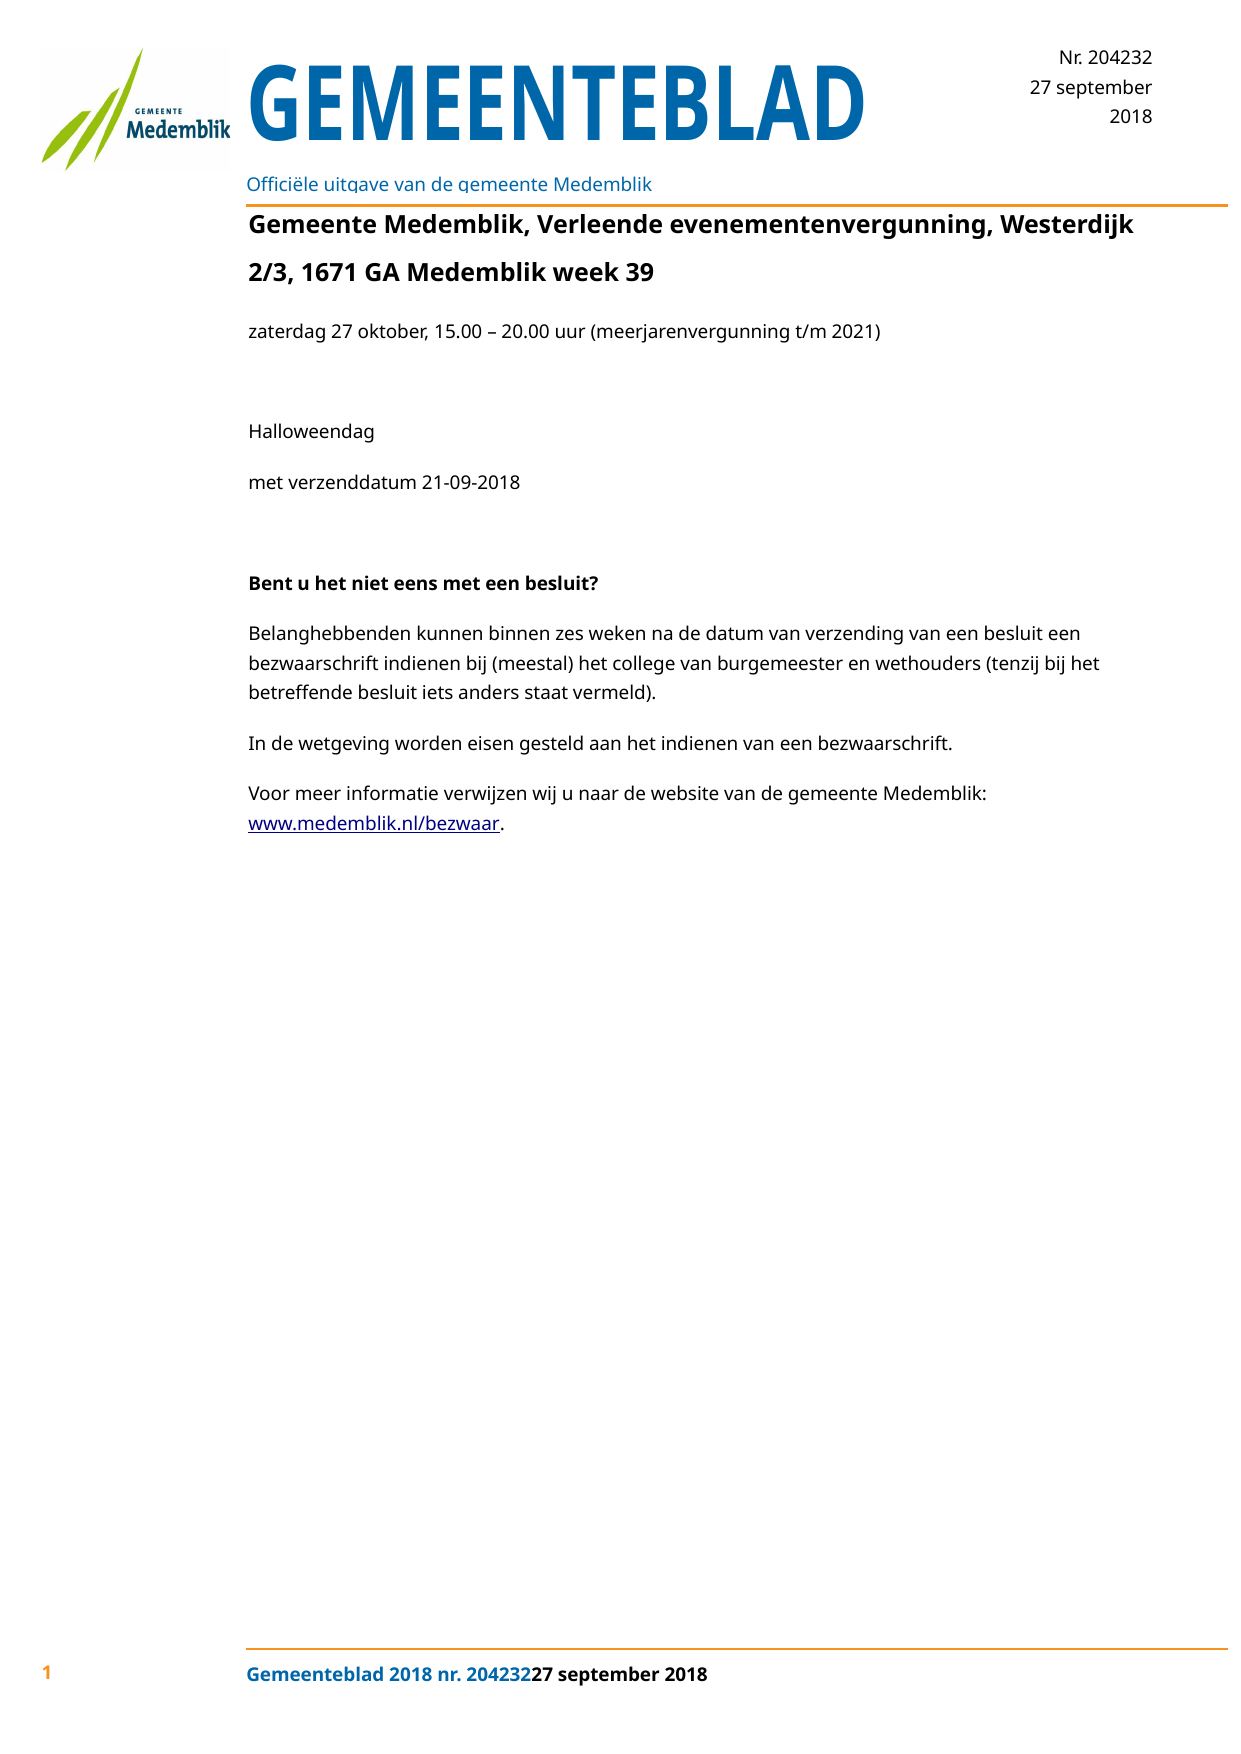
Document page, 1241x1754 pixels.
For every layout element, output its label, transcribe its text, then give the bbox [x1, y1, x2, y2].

text Halloweendag [248, 419, 1152, 444]
text Bent u het niet eens met een besluit? [248, 570, 1152, 596]
text Voor meer informatie verwijzen wij u naar de website van de gemeente Medemblik: www.medemblik.nl/bezwaar. [248, 780, 1152, 836]
text met verzenddatum 21-09-2018 [248, 469, 1152, 495]
picture [41, 47, 231, 172]
text zaterdag 27 oktober, 15.00 – 20.00 uur (meerjarenvergunning t/m 2021) [248, 318, 1152, 344]
text In de wetgeving worden eisen gesteld aan het indienen van een bezwaarschrift. [248, 730, 1152, 756]
text Gemeente Medemblik, Verleende evenementenvergunning, Westerdijk 2/3, 1671 GA Medemblik week 39 [248, 207, 1152, 288]
text Belanghebbenden kunnen binnen zes weken na de datum van verzending van een besluit een bezwaarschrift indienen bij (meestal) het college van burgemeester en wethouders (tenzij bij het betreffende besluit iets anders staat vermeld). [248, 620, 1152, 705]
